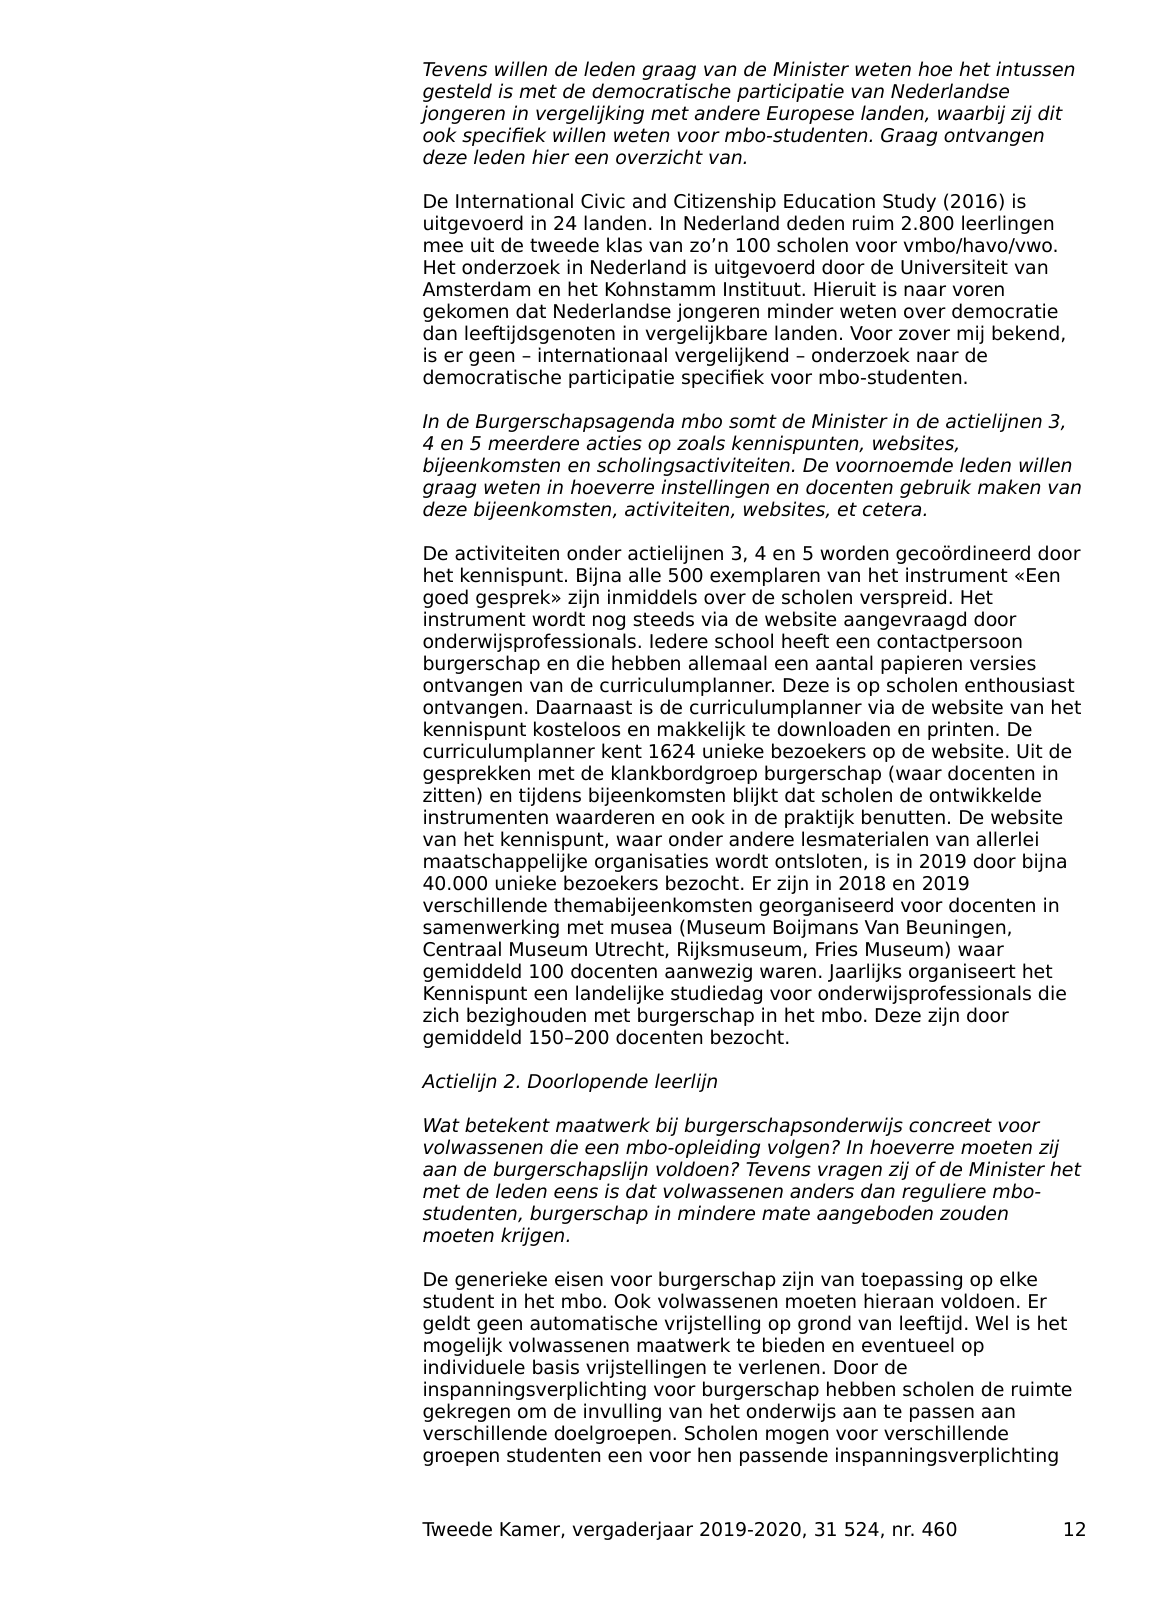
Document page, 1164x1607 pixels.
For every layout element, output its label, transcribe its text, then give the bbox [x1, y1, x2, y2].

text In de Burgerschapsagenda mbo somt de Minister in de actielijnen 3, 4 en 5 meerdere acties op zoals kennispunten, websites, bijeenkomsten en scholingsactiviteiten. De voornoemde leden willen graag weten in hoeverre instellingen en docenten gebruik maken van deze bijeenkomsten, activiteiten, websites, et cetera. [422, 411, 1087, 521]
subtitle Actielijn 2. Doorlopende leerlijn [422, 1071, 1087, 1093]
text Tevens willen de leden graag van de Minister weten hoe het intussen gesteld is met de democratische participatie van Nederlandse jongeren in vergelijking met andere Europese landen, waarbij zij dit ook specifiek willen weten voor mbo-studenten. Graag ontvangen deze leden hier een overzicht van. [422, 59, 1087, 169]
text De generieke eisen voor burgerschap zijn van toepassing op elke student in het mbo. Ook volwassenen moeten hieraan voldoen. Er geldt geen automatische vrijstelling op grond van leeftijd. Wel is het mogelijk volwassenen maatwerk te bieden en eventueel op individuele basis vrijstellingen te verlenen. Door de inspanningsverplichting voor burgerschap hebben scholen de ruimte gekregen om de invulling van het onderwijs aan te passen aan verschillende doelgroepen. Scholen mogen voor verschillende groepen studenten een voor hen passende inspanningsverplichting [422, 1269, 1087, 1467]
text De International Civic and Citizenship Education Study (2016) is uitgevoerd in 24 landen. In Nederland deden ruim 2.800 leerlingen mee uit de tweede klas van zo’n 100 scholen voor vmbo/havo/vwo. Het onderzoek in Nederland is uitgevoerd door de Universiteit van Amsterdam en het Kohnstamm Instituut. Hieruit is naar voren gekomen dat Nederlandse jongeren minder weten over democratie dan leeftijdsgenoten in vergelijkbare landen. Voor zover mij bekend, is er geen – internationaal vergelijkend – onderzoek naar de democratische participatie specifiek voor mbo-studenten. [422, 191, 1087, 389]
text De activiteiten onder actielijnen 3, 4 en 5 worden gecoördineerd door het kennispunt. Bijna alle 500 exemplaren van het instrument «Een goed gesprek» zijn inmiddels over de scholen verspreid. Het instrument wordt nog steeds via de website aangevraagd door onderwijsprofessionals. Iedere school heeft een contactpersoon burgerschap en die hebben allemaal een aantal papieren versies ontvangen van de curriculumplanner. Deze is op scholen enthousiast ontvangen. Daarnaast is de curriculumplanner via de website van het kennispunt kosteloos en makkelijk te downloaden en printen. De curriculumplanner kent 1624 unieke bezoekers op de website. Uit de gesprekken met de klankbordgroep burgerschap (waar docenten in zitten) en tijdens bijeenkomsten blijkt dat scholen de ontwikkelde instrumenten waarderen en ook in de praktijk benutten. De website van het kennispunt, waar onder andere lesmaterialen van allerlei maatschappelijke organisaties wordt ontsloten, is in 2019 door bijna 40.000 unieke bezoekers bezocht. Er zijn in 2018 en 2019 verschillende themabijeenkomsten georganiseerd voor docenten in samenwerking met musea (Museum Boijmans Van Beuningen, Centraal Museum Utrecht, Rijksmuseum, Fries Museum) waar gemiddeld 100 docenten aanwezig waren. Jaarlijks organiseert het Kennispunt een landelijke studiedag voor onderwijsprofessionals die zich bezighouden met burgerschap in het mbo. Deze zijn door gemiddeld 150–200 docenten bezocht. [422, 543, 1087, 1049]
text Wat betekent maatwerk bij burgerschapsonderwijs concreet voor volwassenen die een mbo-opleiding volgen? In hoeverre moeten zij aan de burgerschapslijn voldoen? Tevens vragen zij of de Minister het met de leden eens is dat volwassenen anders dan reguliere mbo-studenten, burgerschap in mindere mate aangeboden zouden moeten krijgen. [422, 1115, 1087, 1247]
